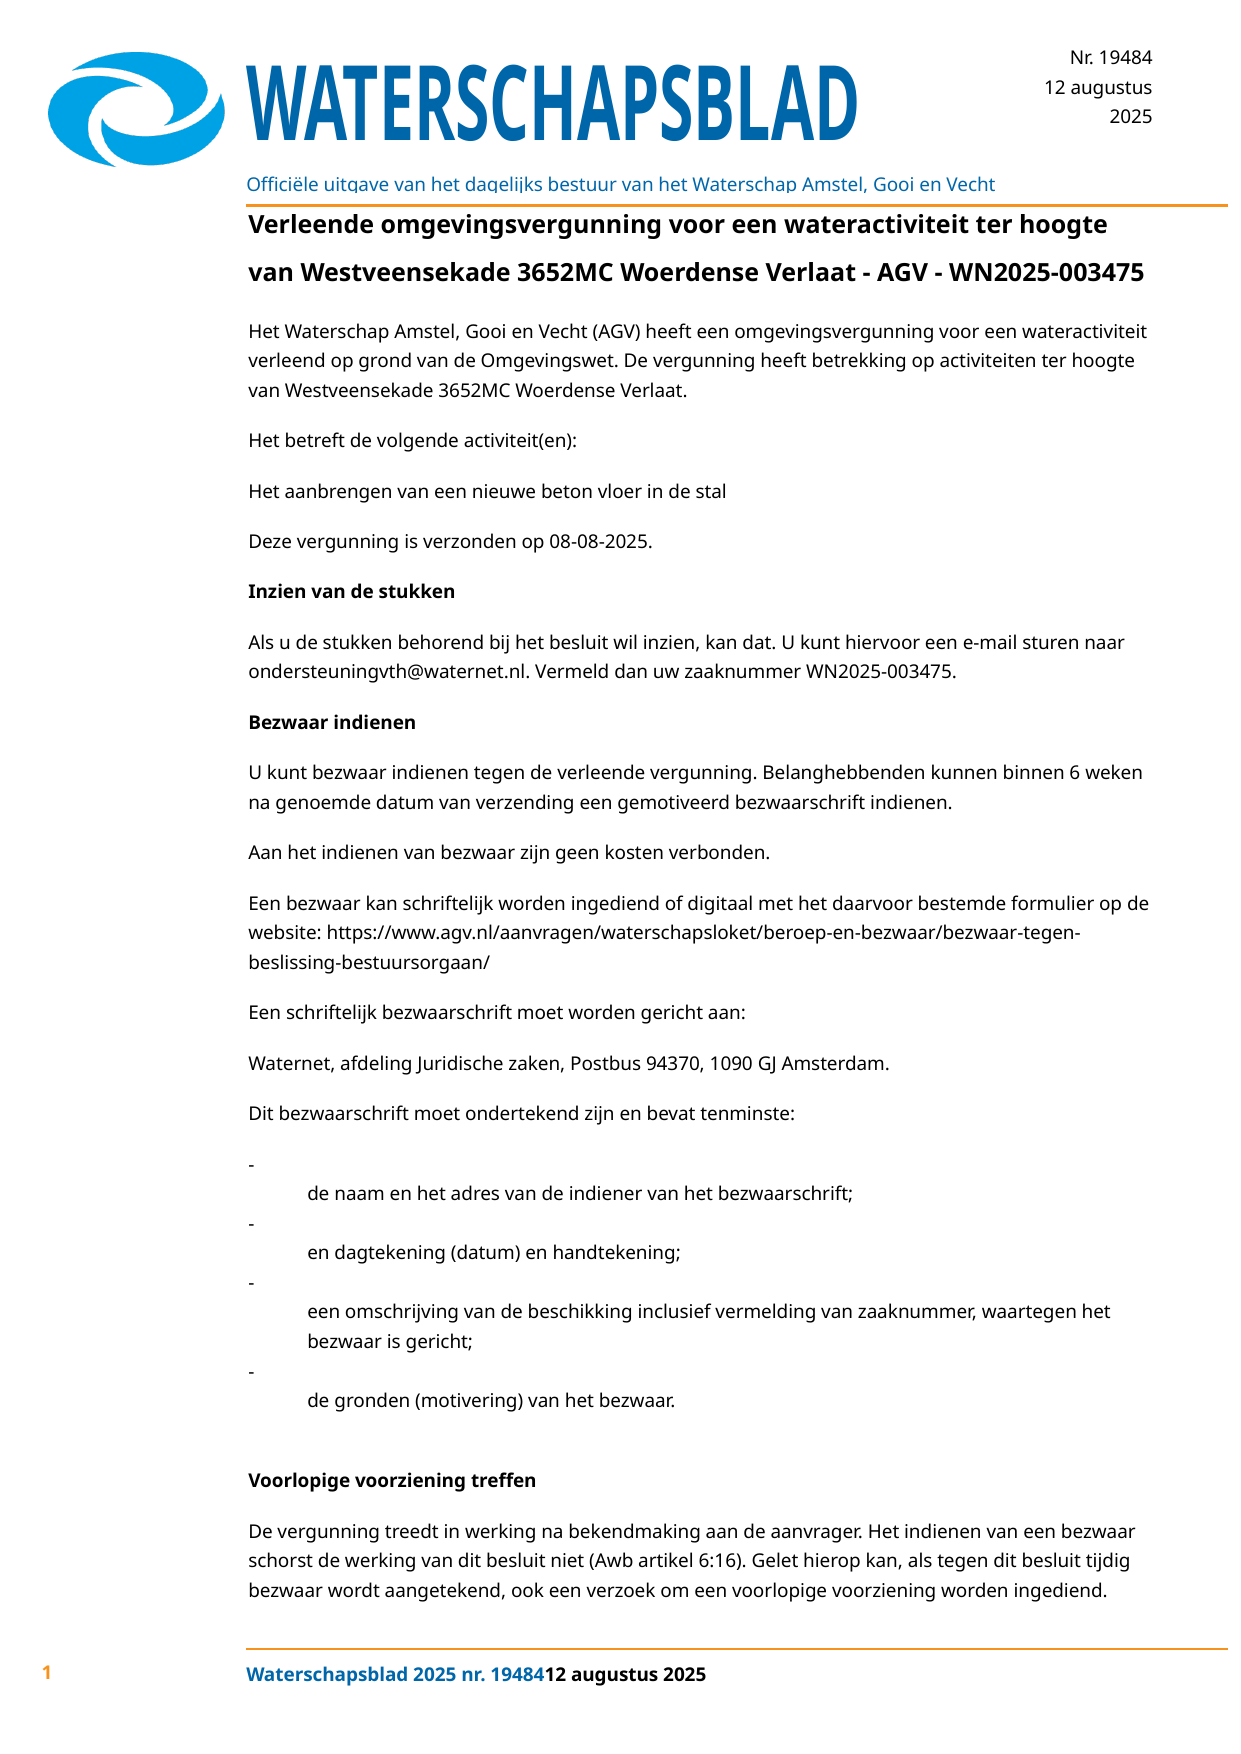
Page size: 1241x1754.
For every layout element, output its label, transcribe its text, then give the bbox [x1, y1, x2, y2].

list een omschrijving van de beschikking inclusief vermelding van zaaknummer, waartegen het bezwaar is gericht; [248, 1299, 1152, 1354]
list de gronden (motivering) van het bezwaar. [248, 1387, 1152, 1413]
text Als u de stukken behorend bij het besluit wil inzien, kan dat. U kunt hiervoor een e-mail sturen naar ondersteuningvth@waternet.nl. Vermeld dan uw zaaknummer WN2025-003475. [248, 629, 1152, 684]
text Waternet, afdeling Juridische zaken, Postbus 94370, 1090 GJ Amsterdam. [248, 1050, 1152, 1076]
text Deze vergunning is verzonden op 08-08-2025. [248, 528, 1152, 554]
picture [41, 47, 231, 172]
list en dagtekening (datum) en handtekening; [248, 1239, 1152, 1265]
text Verleende omgevingsvergunning voor een wateractiviteit ter hoogte van Westveensekade 3652MC Woerdense Verlaat - AGV - WN2025-003475 [248, 207, 1152, 288]
text U kunt bezwaar indienen tegen de verleende vergunning. Belanghebbenden kunnen binnen 6 weken na genoemde datum van verzending een gemotiveerd bezwaarschrift indienen. [248, 759, 1152, 815]
text Het betreft de volgende activiteit(en): [248, 427, 1152, 453]
text Bezwaar indienen [248, 709, 1152, 735]
text Dit bezwaarschrift moet ondertekend zijn en bevat tenminste: [248, 1100, 1152, 1126]
text Inzien van de stukken [248, 579, 1152, 604]
text De vergunning treedt in werking na bekendmaking aan de aanvrager. Het indienen van een bezwaar schorst de werking van dit besluit niet (Awb artikel 6:16). Gelet hierop kan, als tegen dit besluit tijdig bezwaar wordt aangetekend, ook een verzoek om een voorlopige voorziening worden ingediend. [248, 1518, 1152, 1603]
text Het aanbrengen van een nieuwe beton vloer in de stal [248, 478, 1152, 504]
text Aan het indienen van bezwaar zijn geen kosten verbonden. [248, 839, 1152, 865]
text Een schriftelijk bezwaarschrift moet worden gericht aan: [248, 999, 1152, 1025]
list de naam en het adres van de indiener van het bezwaarschrift; [248, 1180, 1152, 1206]
text Het Waterschap Amstel, Gooi en Vecht (AGV) heeft een omgevingsvergunning voor een wateractiviteit verleend op grond van de Omgevingswet. De vergunning heeft betrekking op activiteiten ter hoogte van Westveensekade 3652MC Woerdense Verlaat. [248, 318, 1152, 403]
text Voorlopige voorziening treffen [248, 1467, 1152, 1493]
text Een bezwaar kan schriftelijk worden ingediend of digitaal met het daarvoor bestemde formulier op de website: https://www.agv.nl/aanvragen/waterschapsloket/beroep-en-bezwaar/bezwaar-tegen-beslissing-bestuursorgaan/ [248, 890, 1152, 975]
